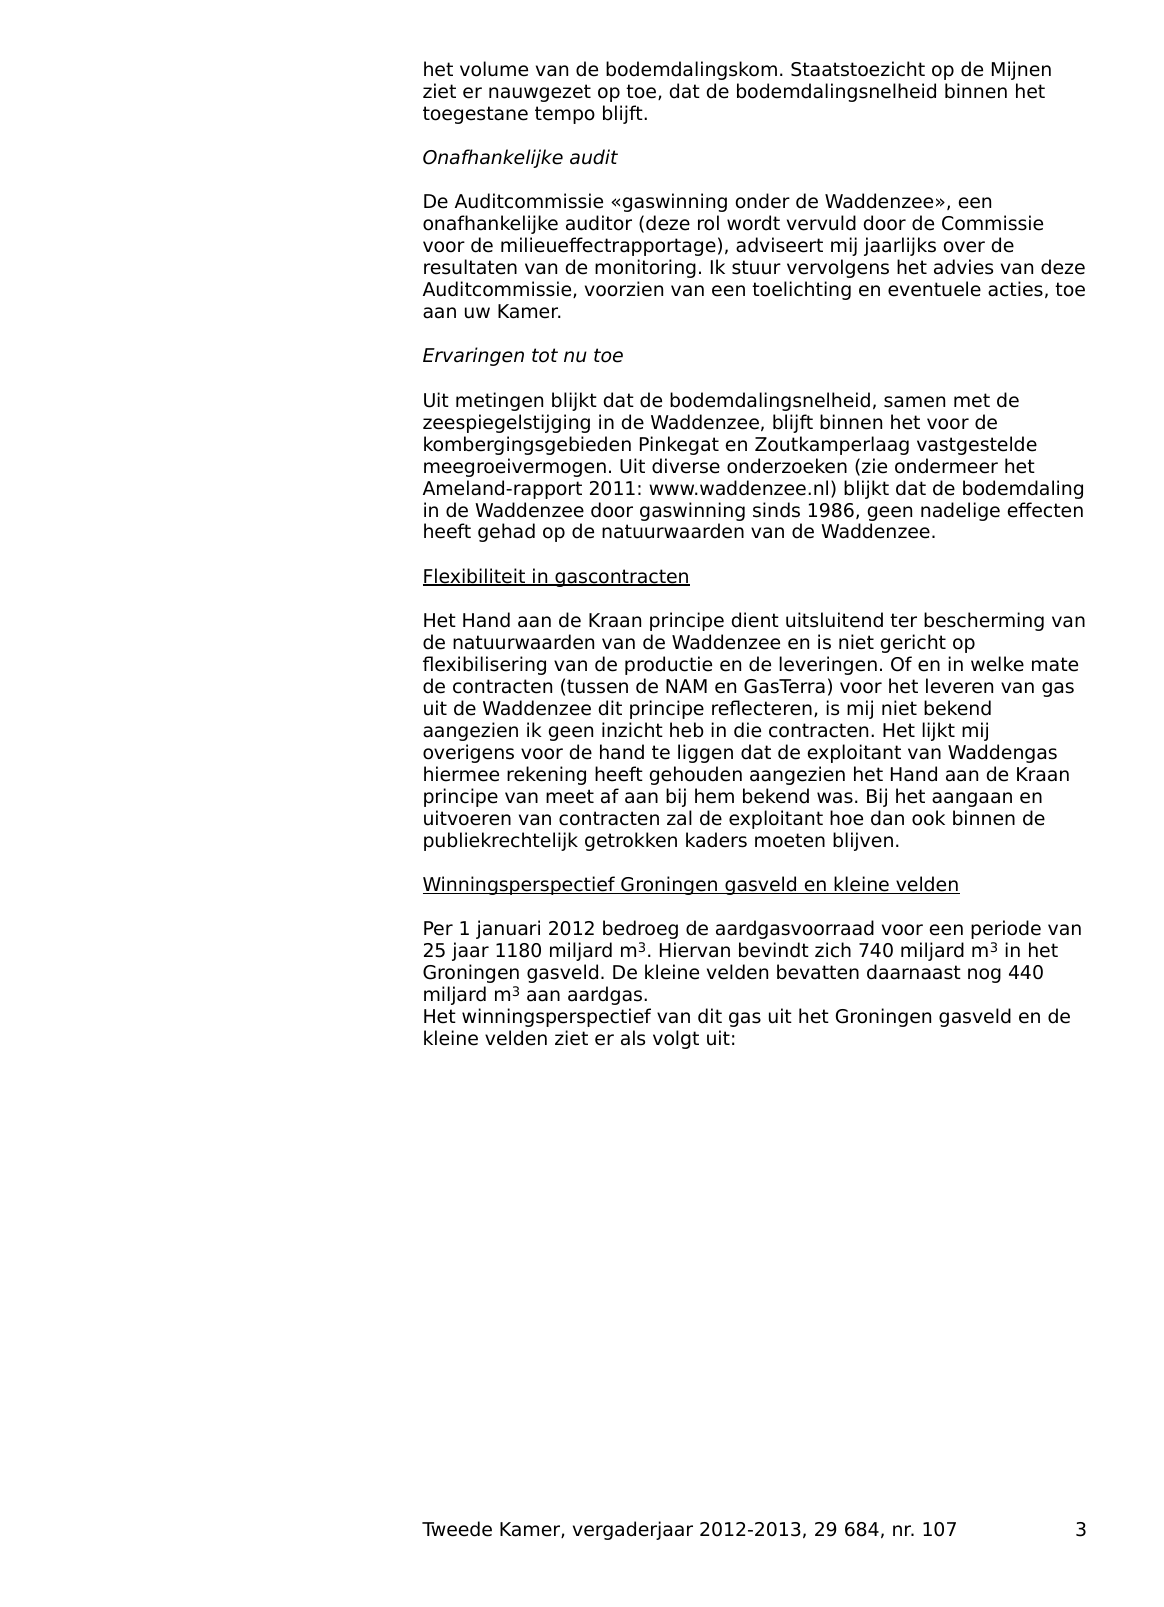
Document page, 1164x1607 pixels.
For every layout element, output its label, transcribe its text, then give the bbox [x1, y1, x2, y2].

text Het winningsperspectief van dit gas uit het Groningen gasveld en de kleine velden ziet er als volgt uit: [422, 1006, 1087, 1050]
text De Auditcommissie «gaswinning onder de Waddenzee», een onafhankelijke auditor (deze rol wordt vervuld door de Commissie voor de milieueffectrapportage), adviseert mij jaarlijks over de resultaten van de monitoring. Ik stuur vervolgens het advies van deze Auditcommissie, voorzien van een toelichting en eventuele acties, toe aan uw Kamer. [422, 191, 1087, 323]
subtitle Flexibiliteit in gascontracten [422, 566, 1087, 588]
text Uit metingen blijkt dat de bodemdalingsnelheid, samen met de zeespiegelstijging in de Waddenzee, blijft binnen het voor de kombergingsgebieden Pinkegat en Zoutkamperlaag vastgestelde meegroeivermogen. Uit diverse onderzoeken (zie ondermeer het Ameland-rapport 2011: www.waddenzee.nl) blijkt dat de bodemdaling in de Waddenzee door gaswinning sinds 1986, geen nadelige effecten heeft gehad op de natuurwaarden van de Waddenzee. [422, 389, 1087, 543]
subtitle Winningsperspectief Groningen gasveld en kleine velden [422, 874, 1087, 896]
text het volume van de bodemdalingskom. Staatstoezicht op de Mijnen ziet er nauwgezet op toe, dat de bodemdalingsnelheid binnen het toegestane tempo blijft. [422, 59, 1087, 125]
subtitle Onafhankelijke audit [422, 147, 1087, 169]
text Per 1 januari 2012 bedroeg de aardgasvoorraad voor een periode van 25 jaar 1180 miljard m3. Hiervan bevindt zich 740 miljard m3 in het Groningen gasveld. De kleine velden bevatten daarnaast nog 440 miljard m3 aan aardgas. [422, 918, 1087, 1006]
text Het Hand aan de Kraan principe dient uitsluitend ter bescherming van de natuurwaarden van de Waddenzee en is niet gericht op flexibilisering van de productie en de leveringen. Of en in welke mate de contracten (tussen de NAM en GasTerra) voor het leveren van gas uit de Waddenzee dit principe reflecteren, is mij niet bekend aangezien ik geen inzicht heb in die contracten. Het lijkt mij overigens voor de hand te liggen dat de exploitant van Waddengas hiermee rekening heeft gehouden aangezien het Hand aan de Kraan principe van meet af aan bij hem bekend was. Bij het aangaan en uitvoeren van contracten zal de exploitant hoe dan ook binnen de publiekrechtelijk getrokken kaders moeten blijven. [422, 610, 1087, 852]
subtitle Ervaringen tot nu toe [422, 345, 1087, 367]
